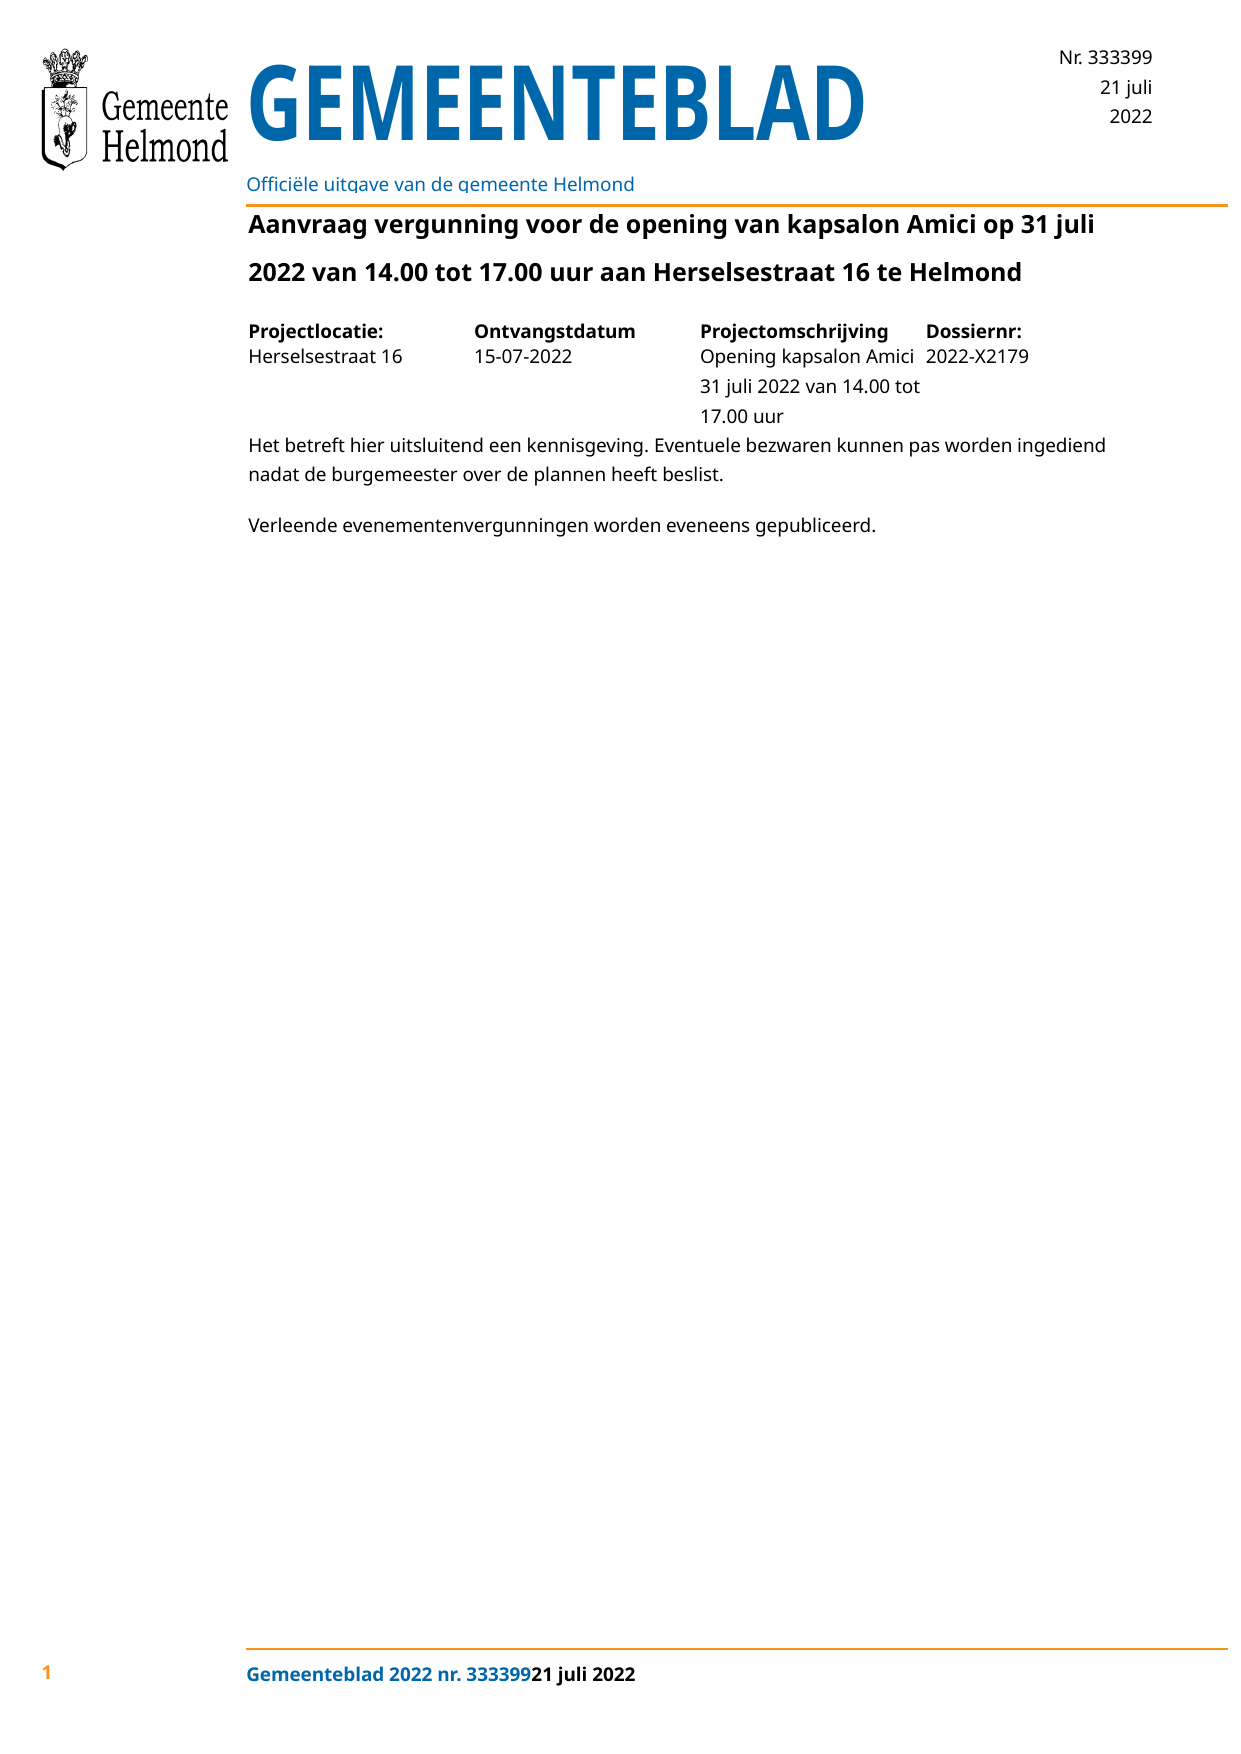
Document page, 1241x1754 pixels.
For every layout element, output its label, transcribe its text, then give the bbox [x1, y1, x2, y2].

text Aanvraag vergunning voor de opening van kapsalon Amici op 31 juli 2022 van 14.00 tot 17.00 uur aan Herselsestraat 16 te Helmond [248, 207, 1152, 288]
table_header Ontvangstdatum [474, 318, 700, 344]
text Verleende evenementenvergunningen worden eveneens gepubliceerd. [248, 512, 1152, 538]
table_cell Opening kapsalon Amici 31 juli 2022 van 14.00 tot 17.00 uur [700, 344, 926, 429]
table_header Projectlocatie: [248, 318, 474, 344]
table_header Projectomschrijving [700, 318, 926, 344]
picture [41, 47, 231, 172]
table_cell Herselsestraat 16 [248, 344, 474, 429]
table_cell 2022-X2179 [926, 344, 1152, 429]
table_header Dossiernr: [926, 318, 1152, 344]
table_cell 15-07-2022 [474, 344, 700, 429]
text Het betreft hier uitsluitend een kennisgeving. Eventuele bezwaren kunnen pas worden ingediend nadat de burgemeester over de plannen heeft beslist. [248, 432, 1152, 487]
